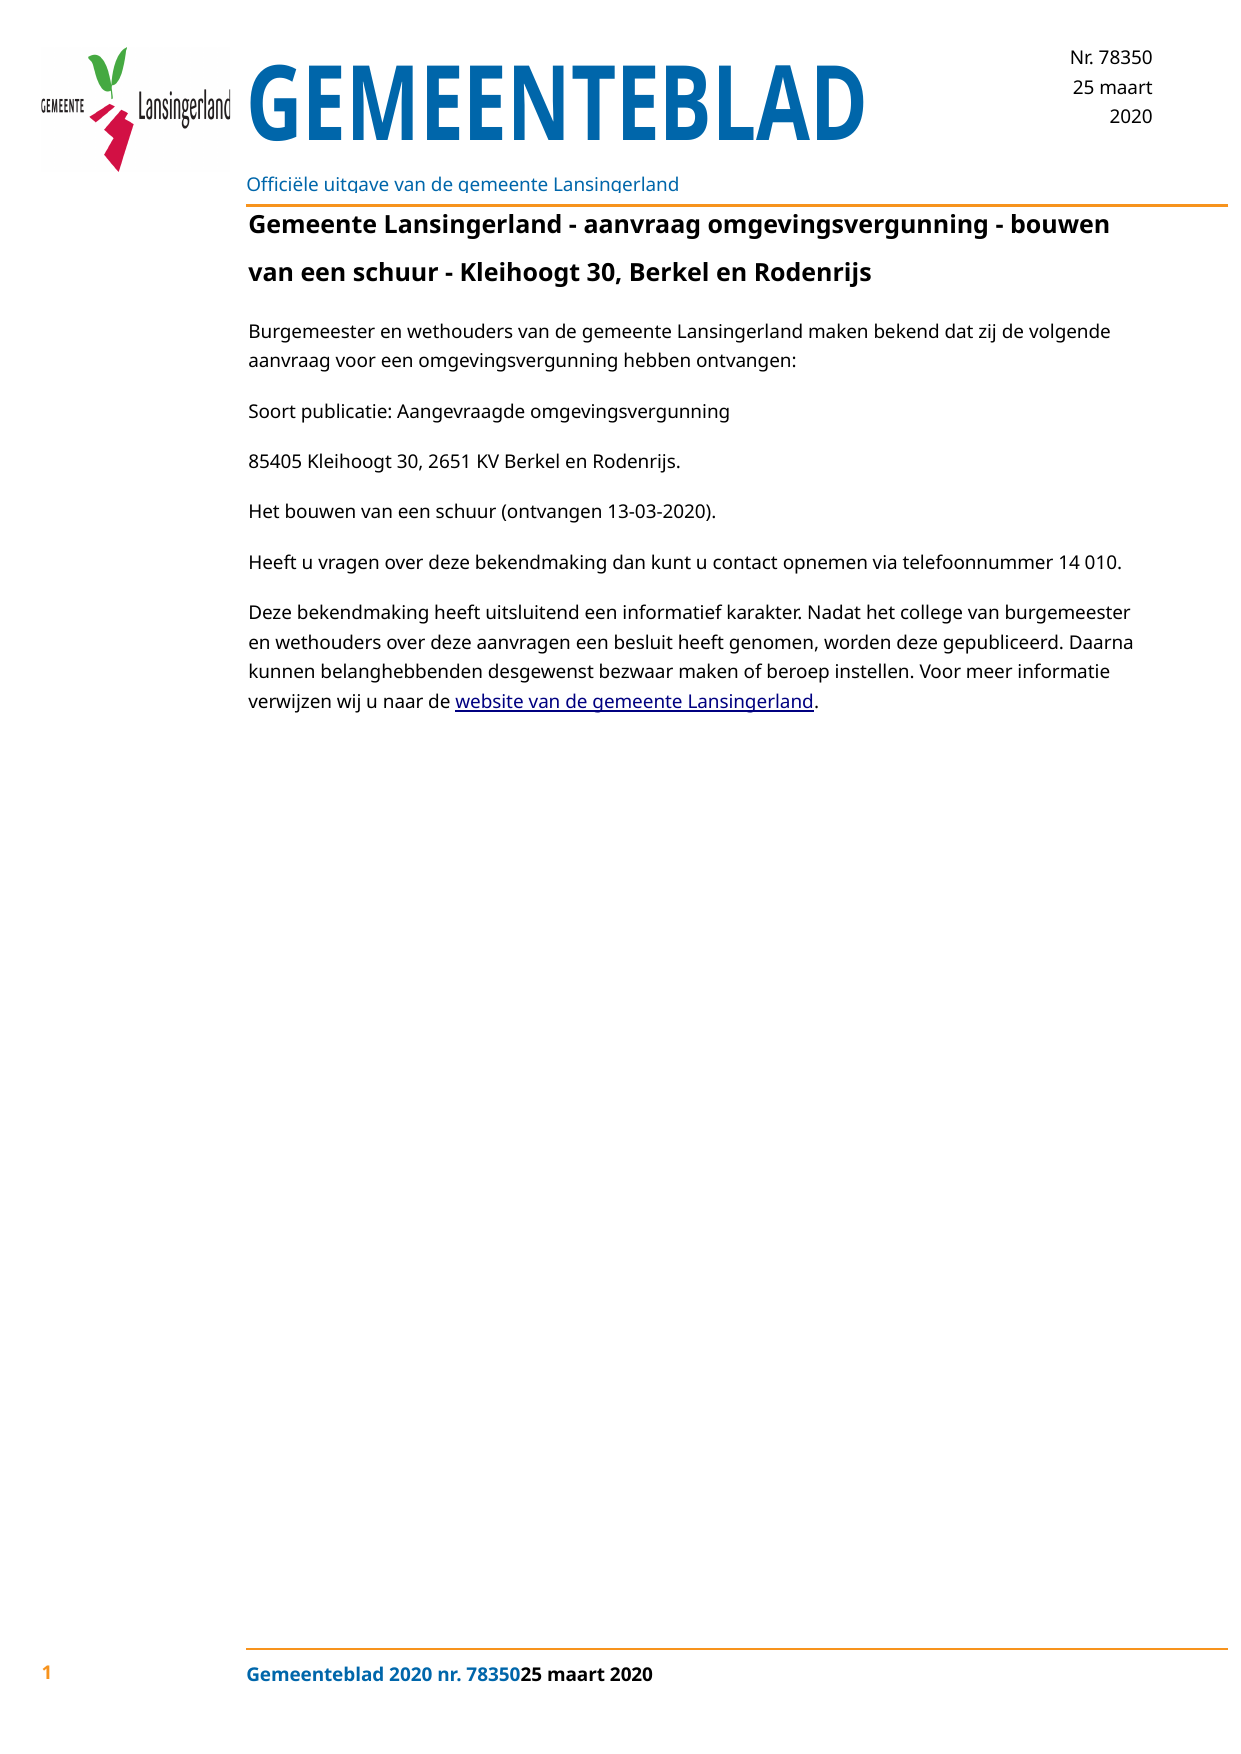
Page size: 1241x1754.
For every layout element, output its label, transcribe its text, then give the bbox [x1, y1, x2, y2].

picture [41, 47, 231, 172]
text 85405 Kleihoogt 30, 2651 KV Berkel en Rodenrijs. [248, 448, 1152, 474]
text Deze bekendmaking heeft uitsluitend een informatief karakter. Nadat het college van burgemeester en wethouders over deze aanvragen een besluit heeft genomen, worden deze gepubliceerd. Daarna kunnen belanghebbenden desgewenst bezwaar maken of beroep instellen. Voor meer informatie verwijzen wij u naar de website van de gemeente Lansingerland. [248, 599, 1152, 714]
text Soort publicatie: Aangevraagde omgevingsvergunning [248, 398, 1152, 424]
text Burgemeester en wethouders van de gemeente Lansingerland maken bekend dat zij de volgende aanvraag voor een omgevingsvergunning hebben ontvangen: [248, 318, 1152, 373]
text Heeft u vragen over deze bekendmaking dan kunt u contact opnemen via telefoonnummer 14 010. [248, 549, 1152, 575]
text Het bouwen van een schuur (ontvangen 13-03-2020). [248, 499, 1152, 524]
text Gemeente Lansingerland - aanvraag omgevingsvergunning - bouwen van een schuur - Kleihoogt 30, Berkel en Rodenrijs [248, 207, 1152, 288]
